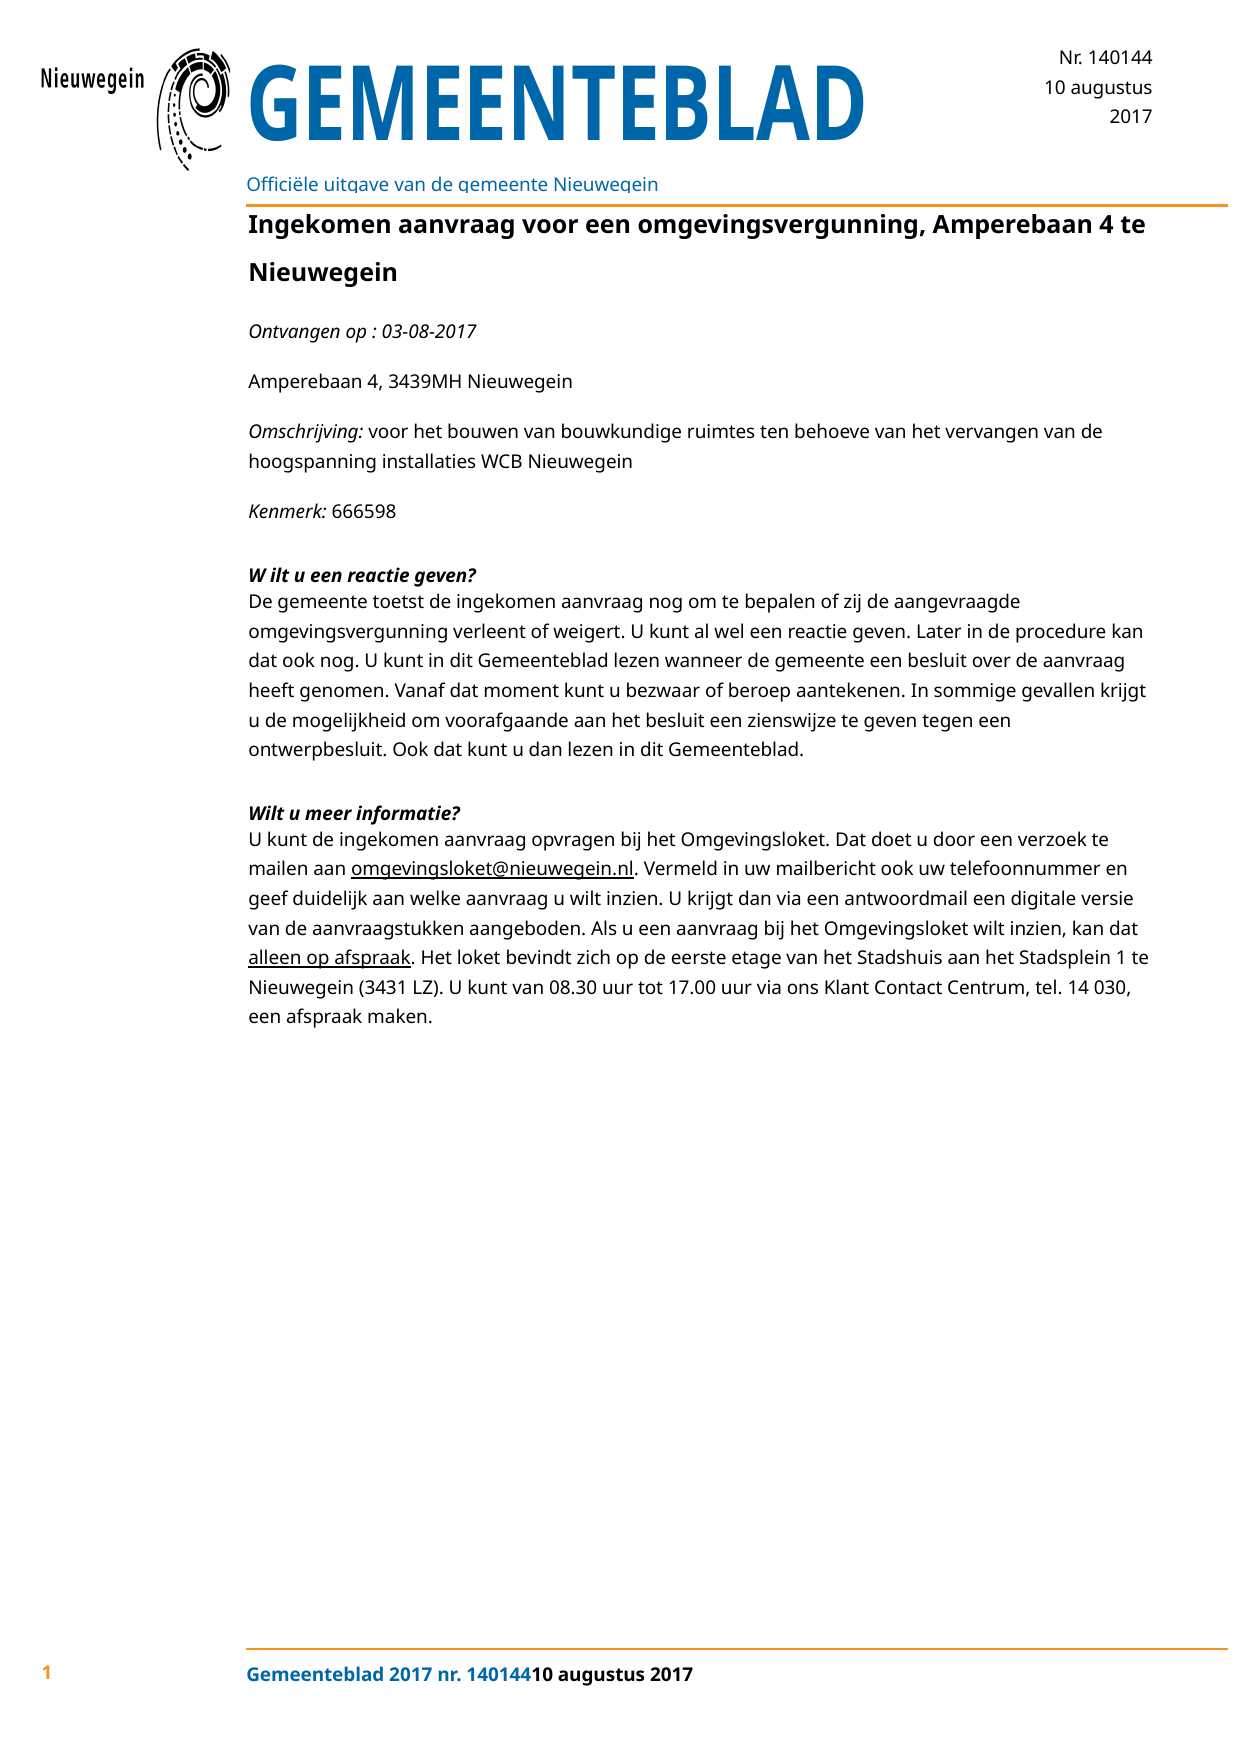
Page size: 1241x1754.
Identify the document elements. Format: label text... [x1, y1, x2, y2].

text Amperebaan 4, 3439MH Nieuwegein [248, 368, 1152, 394]
text Kenmerk: 666598 [248, 499, 1152, 524]
text U kunt de ingekomen aanvraag opvragen bij het Omgevingsloket. Dat doet u door een verzoek te mailen aan omgevingsloket@nieuwegein.nl. Vermeld in uw mailbericht ook uw telefoonnummer en geef duidelijk aan welke aanvraag u wilt inzien. U krijgt dan via een antwoordmail een digitale versie van de aanvraagstukken aangeboden. Als u een aanvraag bij het Omgevingsloket wilt inzien, kan dat alleen op afspraak. Het loket bevindt zich op de eerste etage van het Stadshuis aan het Stadsplein 1 te Nieuwegein (3431 LZ). U kunt van 08.30 uur tot 17.00 uur via ons Klant Contact Centrum, tel. 14 030, een afspraak maken. [248, 826, 1152, 1029]
text Ingekomen aanvraag voor een omgevingsvergunning, Amperebaan 4 te Nieuwegein [248, 207, 1152, 288]
text Wilt u meer informatie? [248, 800, 1152, 826]
text W ilt u een reactie geven? [248, 563, 1152, 588]
picture [41, 47, 231, 172]
text De gemeente toetst de ingekomen aanvraag nog om te bepalen of zij de aangevraagde omgevingsvergunning verleent of weigert. U kunt al wel een reactie geven. Later in de procedure kan dat ook nog. U kunt in dit Gemeenteblad lezen wanneer de gemeente een besluit over de aanvraag heeft genomen. Vanaf dat moment kunt u bezwaar of beroep aantekenen. In sommige gevallen krijgt u de mogelijkheid om voorafgaande aan het besluit een zienswijze te geven tegen een ontwerpbesluit. Ook dat kunt u dan lezen in dit Gemeenteblad. [248, 588, 1152, 762]
text Ontvangen op : 03-08-2017 [248, 318, 1152, 344]
text Omschrijving: voor het bouwen van bouwkundige ruimtes ten behoeve van het vervangen van de hoogspanning installaties WCB Nieuwegein [248, 419, 1152, 474]
